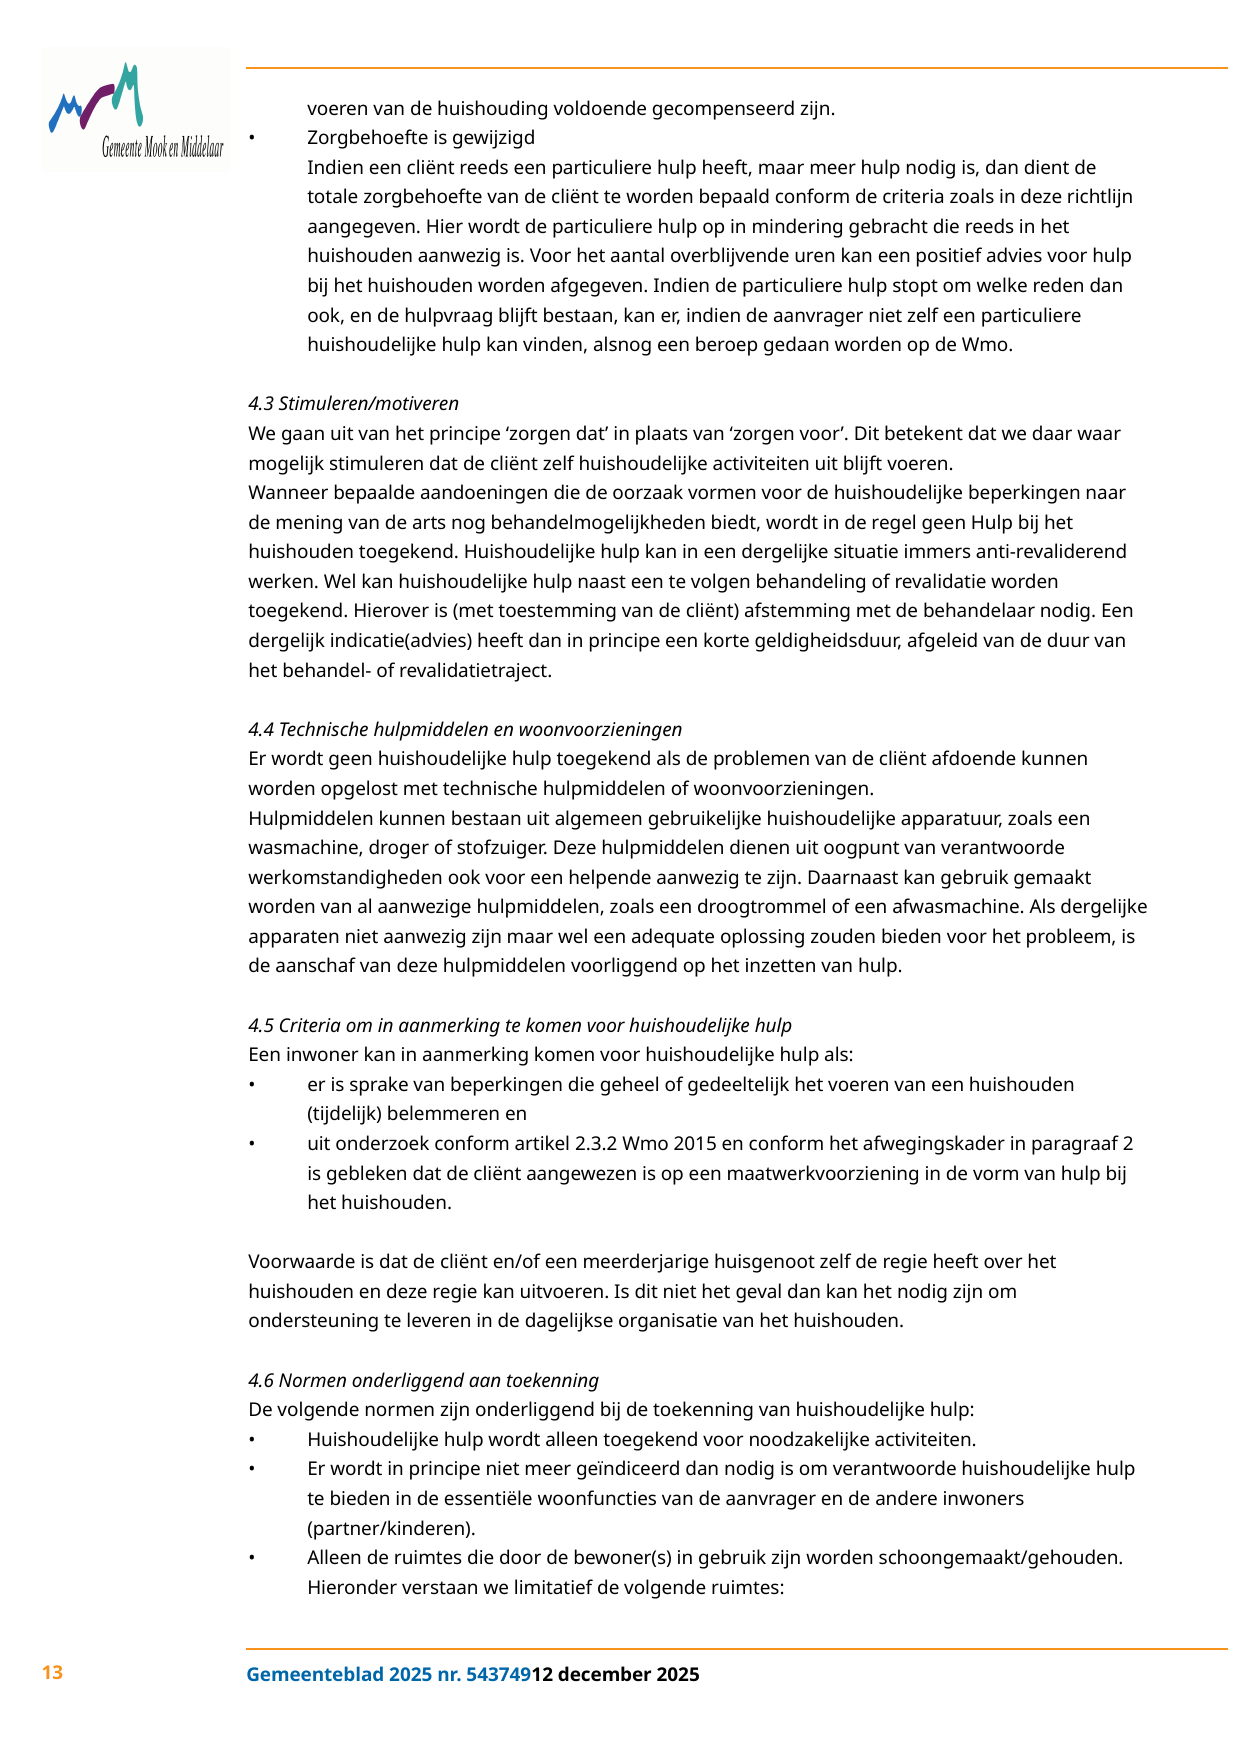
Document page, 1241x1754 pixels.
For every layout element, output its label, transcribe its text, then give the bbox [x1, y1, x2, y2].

list Zorgbehoefte is gewijzigd [248, 124, 1152, 150]
text Hulpmiddelen kunnen bestaan uit algemeen gebruikelijke huishoudelijke apparatuur, zoals een wasmachine, droger of stofzuiger. Deze hulpmiddelen dienen uit oogpunt van verantwoorde werkomstandigheden ook voor een helpende aanwezig te zijn. Daarnaast kan gebruik gemaakt worden van al aanwezige hulpmiddelen, zoals een droogtrommel of een afwasmachine. Als dergelijke apparaten niet aanwezig zijn maar wel een adequate oplossing zouden bieden voor het probleem, is de aanschaf van deze hulpmiddelen voorliggend op het inzetten van hulp. [248, 805, 1152, 978]
text Voorwaarde is dat de cliënt en/of een meerderjarige huisgenoot zelf de regie heeft over het huishouden en deze regie kan uitvoeren. Is dit niet het geval dan kan het nodig zijn om ondersteuning te leveren in de dagelijkse organisatie van het huishouden. [248, 1248, 1152, 1333]
text 4.4 Technische hulpmiddelen en woonvoorzieningen [248, 716, 1152, 742]
text 4.5 Criteria om in aanmerking te komen voor huishoudelijke hulp [248, 1012, 1152, 1038]
list uit onderzoek conform artikel 2.3.2 Wmo 2015 en conform het afwegingskader in paragraaf 2 is gebleken dat de cliënt aangewezen is op een maatwerkvoorziening in de vorm van hulp bij het huishouden. [248, 1130, 1152, 1215]
text We gaan uit van het principe ‘zorgen dat’ in plaats van ‘zorgen voor’. Dit betekent dat we daar waar mogelijk stimuleren dat de cliënt zelf huishoudelijke activiteiten uit blijft voeren. [248, 420, 1152, 476]
list er is sprake van beperkingen die geheel of gedeeltelijk het voeren van een huishouden (tijdelijk) belemmeren en [248, 1071, 1152, 1126]
text Er wordt geen huishoudelijke hulp toegekend als de problemen van de cliënt afdoende kunnen worden opgelost met technische hulpmiddelen of woonvoorzieningen. [248, 746, 1152, 801]
list Alleen de ruimtes die door de bewoner(s) in gebruik zijn worden schoongemaakt/gehouden. Hieronder verstaan we limitatief de volgende ruimtes: [248, 1544, 1152, 1600]
text 4.6 Normen onderliggend aan toekenning [248, 1367, 1152, 1393]
picture [41, 47, 231, 172]
text 4.3 Stimuleren/motiveren [248, 391, 1152, 416]
text Wanneer bepaalde aandoeningen die de oorzaak vormen voor de huishoudelijke beperkingen naar de mening van de arts nog behandelmogelijkheden biedt, wordt in de regel geen Hulp bij het huishouden toegekend. Huishoudelijke hulp kan in een dergelijke situatie immers anti-revaliderend werken. Wel kan huishoudelijke hulp naast een te volgen behandeling of revalidatie worden toegekend. Hierover is (met toestemming van de cliënt) afstemming met de behandelaar nodig. Een dergelijk indicatie(advies) heeft dan in principe een korte geldigheidsduur, afgeleid van de duur van het behandel- of revalidatietraject. [248, 479, 1152, 683]
list Huishoudelijke hulp wordt alleen toegekend voor noodzakelijke activiteiten. [248, 1426, 1152, 1452]
list voeren van de huishouding voldoende gecompenseerd zijn. [248, 95, 1152, 121]
text Een inwoner kan in aanmerking komen voor huishoudelijke hulp als: [248, 1041, 1152, 1067]
list Indien een cliënt reeds een particuliere hulp heeft, maar meer hulp nodig is, dan dient de totale zorgbehoefte van de cliënt te worden bepaald conform de criteria zoals in deze richtlijn aangegeven. Hier wordt de particuliere hulp op in mindering gebracht die reeds in het huishouden aanwezig is. Voor het aantal overblijvende uren kan een positief advies voor hulp bij het huishouden worden afgegeven. Indien de particuliere hulp stopt om welke reden dan ook, en de hulpvraag blijft bestaan, kan er, indien de aanvrager niet zelf een particuliere huishoudelijke hulp kan vinden, alsnog een beroep gedaan worden op de Wmo. [248, 154, 1152, 357]
list Er wordt in principe niet meer geïndiceerd dan nodig is om verantwoorde huishoudelijke hulp te bieden in de essentiële woonfuncties van de aanvrager en de andere inwoners (partner/kinderen). [248, 1456, 1152, 1541]
text De volgende normen zijn onderliggend bij de toekenning van huishoudelijke hulp: [248, 1396, 1152, 1422]
